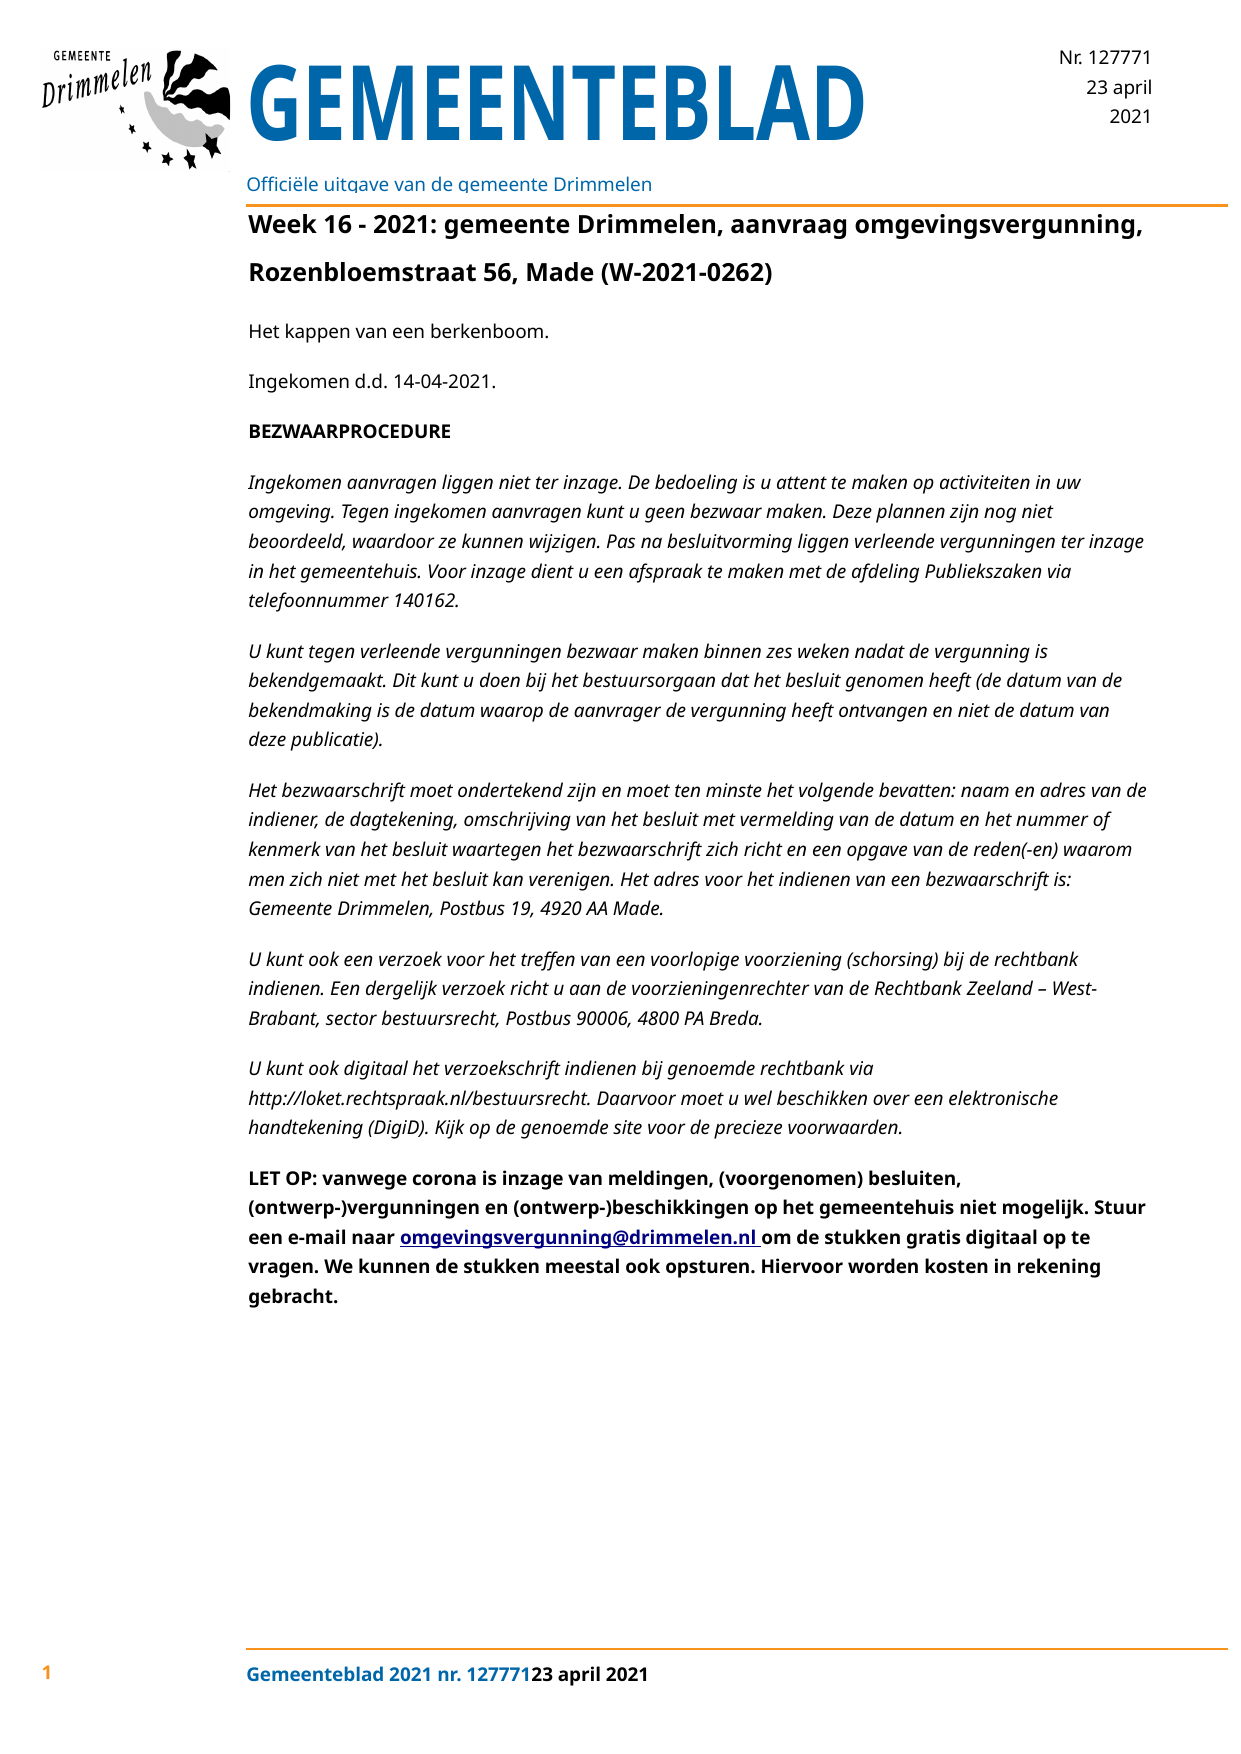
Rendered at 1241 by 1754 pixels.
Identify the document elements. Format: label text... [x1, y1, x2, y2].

text Het kappen van een berkenboom. [248, 318, 1152, 344]
text Ingekomen aanvragen liggen niet ter inzage. De bedoeling is u attent te maken op activiteiten in uw omgeving. Tegen ingekomen aanvragen kunt u geen bezwaar maken. Deze plannen zijn nog niet beoordeeld, waardoor ze kunnen wijzigen. Pas na besluitvorming liggen verleende vergunningen ter inzage in het gemeentehuis. Voor inzage dient u een afspraak te maken met de afdeling Publiekszaken via telefoonnummer 140162. [248, 469, 1152, 613]
text Ingekomen d.d. 14-04-2021. [248, 368, 1152, 394]
text Week 16 - 2021: gemeente Drimmelen, aanvraag omgevingsvergunning, Rozenbloemstraat 56, Made (W-2021-0262) [248, 207, 1152, 288]
text BEZWAARPROCEDURE [248, 419, 1152, 444]
text Het bezwaarschrift moet ondertekend zijn en moet ten minste het volgende bevatten: naam en adres van de indiener, de dagtekening, omschrijving van het besluit met vermelding van de datum en het nummer of kenmerk van het besluit waartegen het bezwaarschrift zich richt en een opgave van de reden(-en) waarom men zich niet met het besluit kan verenigen. Het adres voor het indienen van een bezwaarschrift is: Gemeente Drimmelen, Postbus 19, 4920 AA Made. [248, 777, 1152, 921]
text U kunt ook een verzoek voor het treffen van een voorlopige voorziening (schorsing) bij de rechtbank indienen. Een dergelijk verzoek richt u aan de voorzieningenrechter van de Rechtbank Zeeland – West-Brabant, sector bestuursrecht, Postbus 90006, 4800 PA Breda. [248, 946, 1152, 1031]
text U kunt ook digitaal het verzoekschrift indienen bij genoemde rechtbank via http://loket.rechtspraak.nl/bestuursrecht. Daarvoor moet u wel beschikken over een elektronische handtekening (DigiD). Kijk op de genoemde site voor de precieze voorwaarden. [248, 1055, 1152, 1140]
text U kunt tegen verleende vergunningen bezwaar maken binnen zes weken nadat de vergunning is bekendgemaakt. Dit kunt u doen bij het bestuursorgaan dat het besluit genomen heeft (de datum van de bekendmaking is de datum waarop de aanvrager de vergunning heeft ontvangen en niet de datum van deze publicatie). [248, 638, 1152, 752]
text LET OP: vanwege corona is inzage van meldingen, (voorgenomen) besluiten, (ontwerp-)vergunningen en (ontwerp-)beschikkingen op het gemeentehuis niet mogelijk. Stuur een e-mail naar omgevingsvergunning@drimmelen.nl om de stukken gratis digitaal op te vragen. We kunnen de stukken meestal ook opsturen. Hiervoor worden kosten in rekening gebracht. [248, 1165, 1152, 1309]
picture [41, 47, 231, 172]
